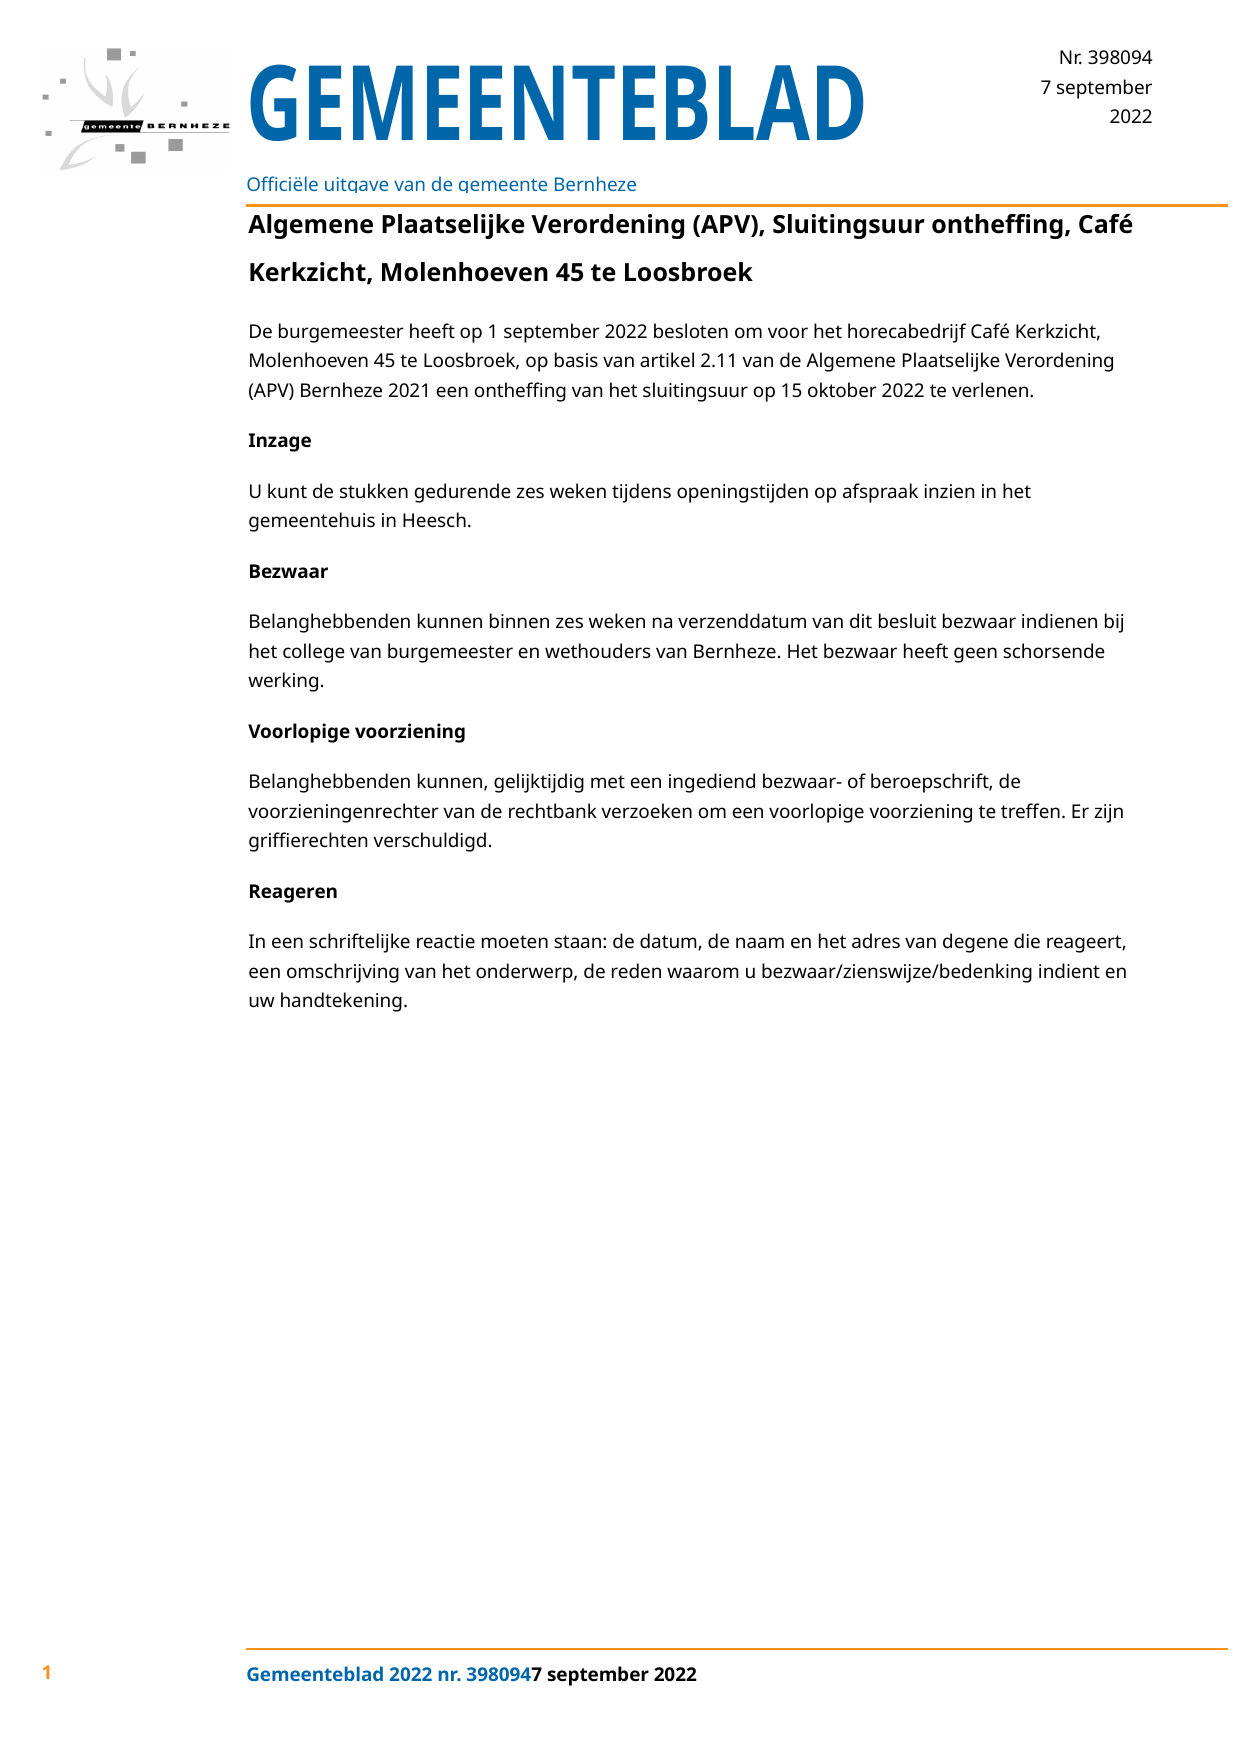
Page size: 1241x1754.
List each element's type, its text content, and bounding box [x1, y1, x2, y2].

text Belanghebbenden kunnen, gelijktijdig met een ingediend bezwaar- of beroepschrift, de voorzieningenrechter van de rechtbank verzoeken om een voorlopige voorziening te treffen. Er zijn griffierechten verschuldigd. [248, 768, 1152, 853]
text Inzage [248, 427, 1152, 453]
text In een schriftelijke reactie moeten staan: de datum, de naam en het adres van degene die reageert, een omschrijving van het onderwerp, de reden waarom u bezwaar/zienswijze/bedenking indient en uw handtekening. [248, 928, 1152, 1013]
text Voorlopige voorziening [248, 718, 1152, 744]
text Reageren [248, 878, 1152, 904]
text Belanghebbenden kunnen binnen zes weken na verzenddatum van dit besluit bezwaar indienen bij het college van burgemeester en wethouders van Bernheze. Het bezwaar heeft geen schorsende werking. [248, 608, 1152, 693]
text De burgemeester heeft op 1 september 2022 besloten om voor het horecabedrijf Café Kerkzicht, Molenhoeven 45 te Loosbroek, op basis van artikel 2.11 van de Algemene Plaatselijke Verordening (APV) Bernheze 2021 een ontheffing van het sluitingsuur op 15 oktober 2022 te verlenen. [248, 318, 1152, 403]
text Bezwaar [248, 558, 1152, 584]
text U kunt de stukken gedurende zes weken tijdens openingstijden op afspraak inzien in het gemeentehuis in Heesch. [248, 478, 1152, 533]
text Algemene Plaatselijke Verordening (APV), Sluitingsuur ontheffing, Café Kerkzicht, Molenhoeven 45 te Loosbroek [248, 207, 1152, 288]
picture [41, 47, 231, 172]
